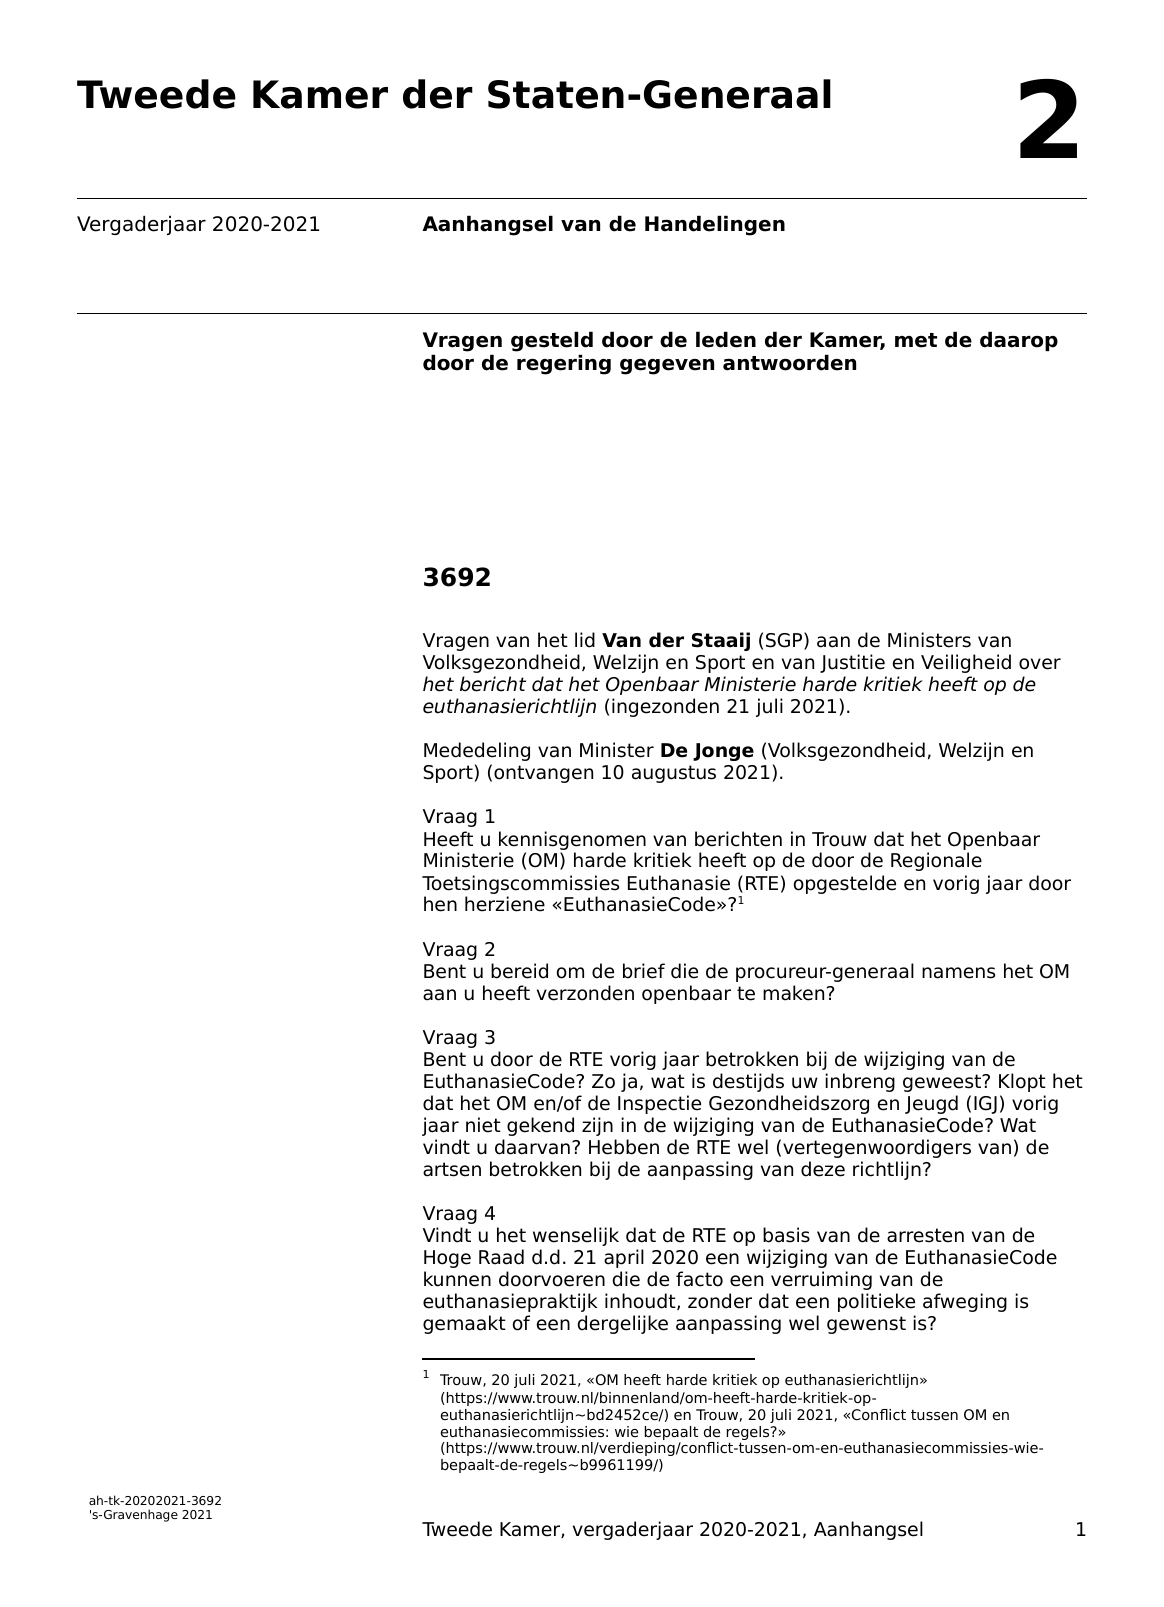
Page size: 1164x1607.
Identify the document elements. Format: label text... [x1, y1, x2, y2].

text Vindt u het wenselijk dat de RTE op basis van de arresten van de Hoge Raad d.d. 21 april 2020 een wijziging van de EuthanasieCode kunnen doorvoeren die de facto een verruiming van de euthanasiepraktijk inhoudt, zonder dat een politieke afweging is gemaakt of een dergelijke aanpassing wel gewenst is? [422, 1225, 1087, 1334]
text Vraag 4 [422, 1203, 1087, 1225]
text Mededeling van Minister De Jonge (Volksgezondheid, Welzijn en Sport) (ontvangen 10 augustus 2021). [422, 740, 1087, 784]
text 's-Gravenhage 2021 [88, 1508, 323, 1522]
text Bent u door de RTE vorig jaar betrokken bij de wijziging van de EuthanasieCode? Zo ja, wat is destijds uw inbreng geweest? Klopt het dat het OM en/of de Inspectie Gezondheidszorg en Jeugd (IGJ) vorig jaar niet gekend zijn in de wijziging van de EuthanasieCode? Wat vindt u daarvan? Hebben de RTE wel (vertegenwoordigers van) de artsen betrokken bij de aanpassing van deze richtlijn? [422, 1049, 1087, 1181]
table_cell Vergaderjaar 2020-2021 [77, 199, 422, 313]
text Vragen van het lid Van der Staaij (SGP) aan de Ministers van Volksgezondheid, Welzijn en Sport en van Justitie en Veiligheid over het bericht dat het Openbaar Ministerie harde kritiek heeft op de euthanasierichtlijn (ingezonden 21 juli 2021). [422, 630, 1087, 718]
text Vraag 1 [422, 806, 1087, 828]
table_header Tweede Kamer der Staten-Generaal [77, 59, 886, 198]
table_cell [77, 314, 422, 375]
table_cell Vragen gesteld door de leden der Kamer, met de daarop door de regering gegeven antwoorden [422, 314, 1087, 375]
text Bent u bereid om de brief die de procureur-generaal namens het OM aan u heeft verzonden openbaar te maken? [422, 961, 1087, 1004]
text ah-tk-20202021-3692 [88, 1494, 323, 1508]
text Vraag 2 [422, 938, 1087, 961]
text Heeft u kennisgenomen van berichten in Trouw dat het Openbaar Ministerie (OM) harde kritiek heeft op de door de Regionale Toetsingscommissies Euthanasie (RTE) opgestelde en vorig jaar door hen herziene «EuthanasieCode»? [422, 828, 1087, 916]
text Trouw, 20 juli 2021, «OM heeft harde kritiek op euthanasierichtlijn» (https://www.trouw.nl/binnenland/om-heeft-harde-kritiek-op-euthanasierichtlijn~bd2452ce/) en Trouw, 20 juli 2021, «Conflict tussen OM en euthanasiecommissies: wie bepaalt de regels?» (https://www.trouw.nl/verdieping/conflict-tussen-om-en-euthanasiecommissies-wie-bepaalt-de-regels~b9961199/) [422, 1368, 1087, 1474]
text Vraag 3 [422, 1027, 1087, 1049]
table_cell Aanhangsel van de Handelingen [422, 199, 1087, 313]
table_header 2 [886, 59, 1087, 198]
text 3692 [422, 563, 1087, 592]
